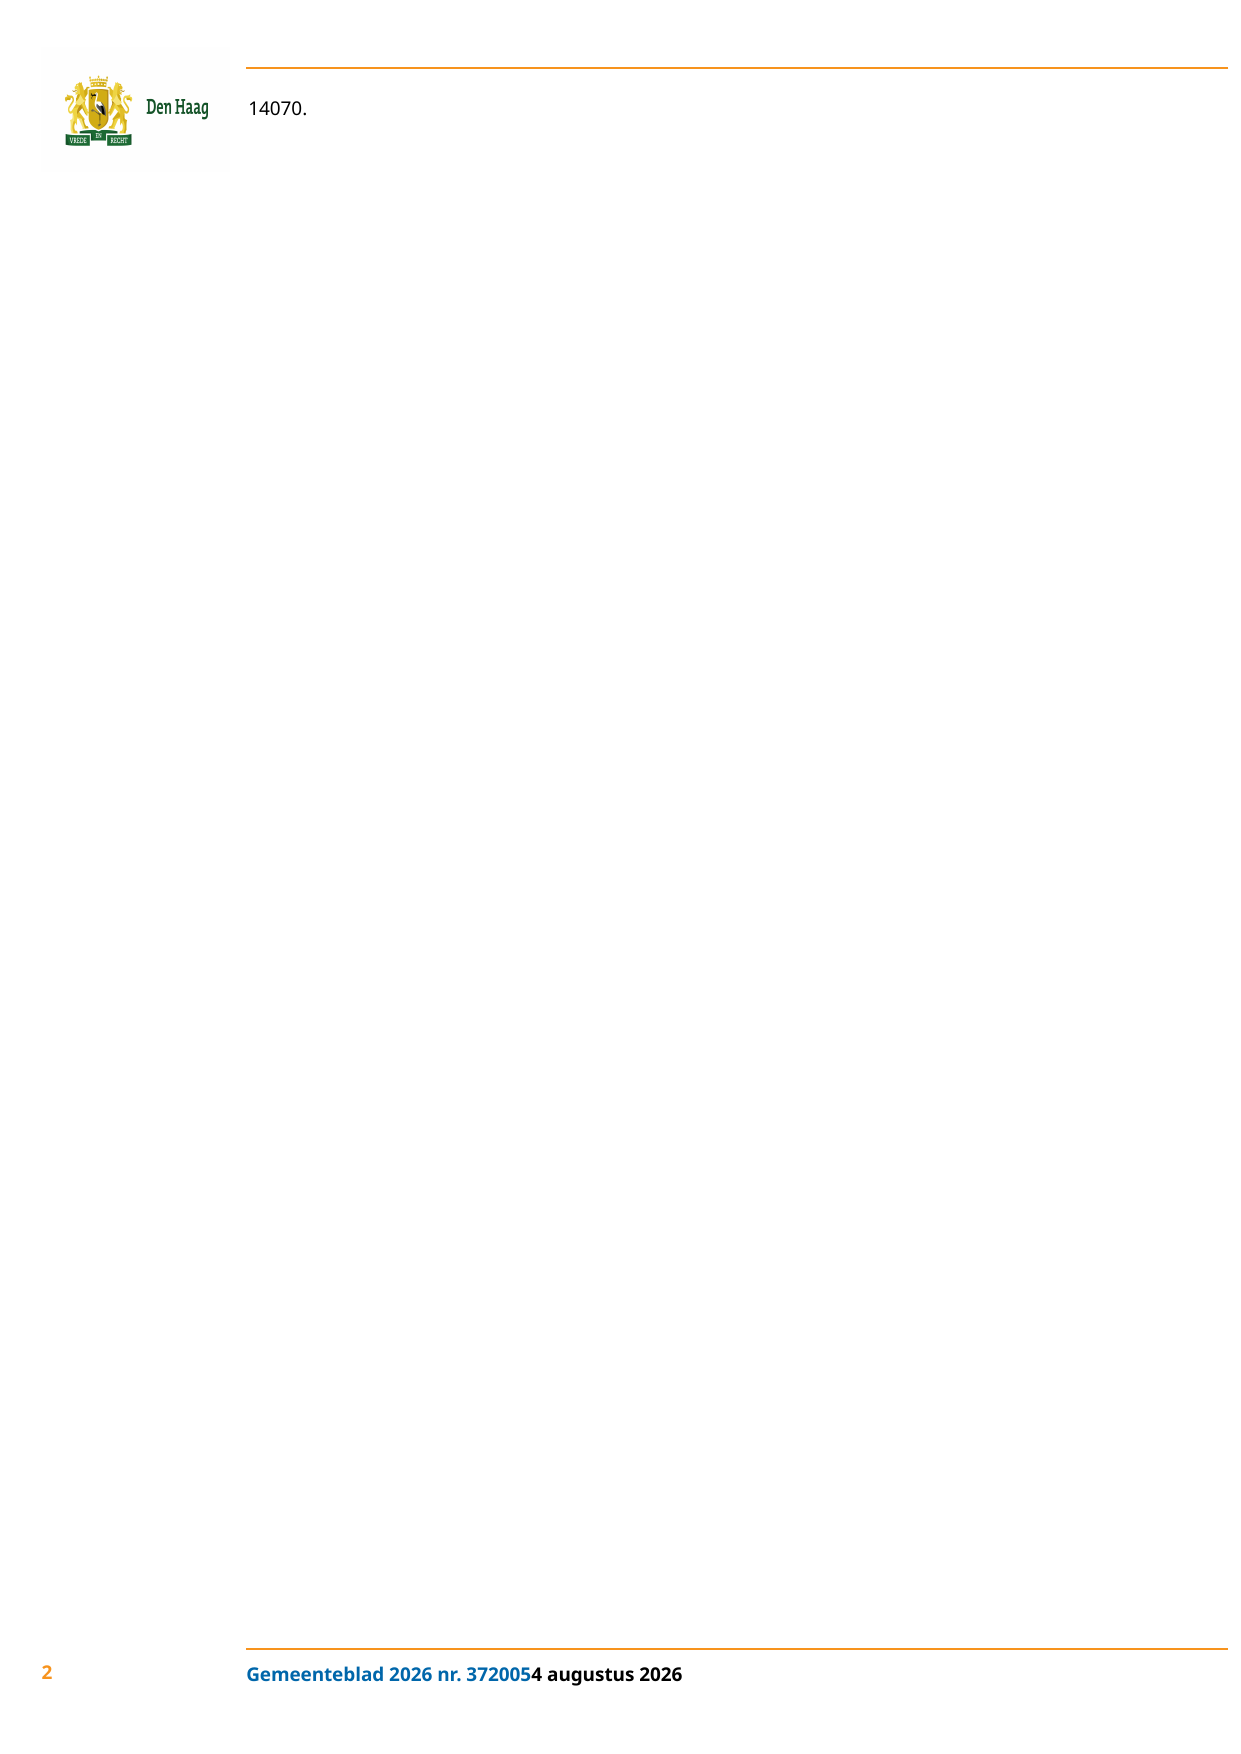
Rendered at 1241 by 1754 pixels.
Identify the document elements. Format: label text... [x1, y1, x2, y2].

text 14070. [248, 95, 1152, 121]
picture [41, 47, 231, 172]
